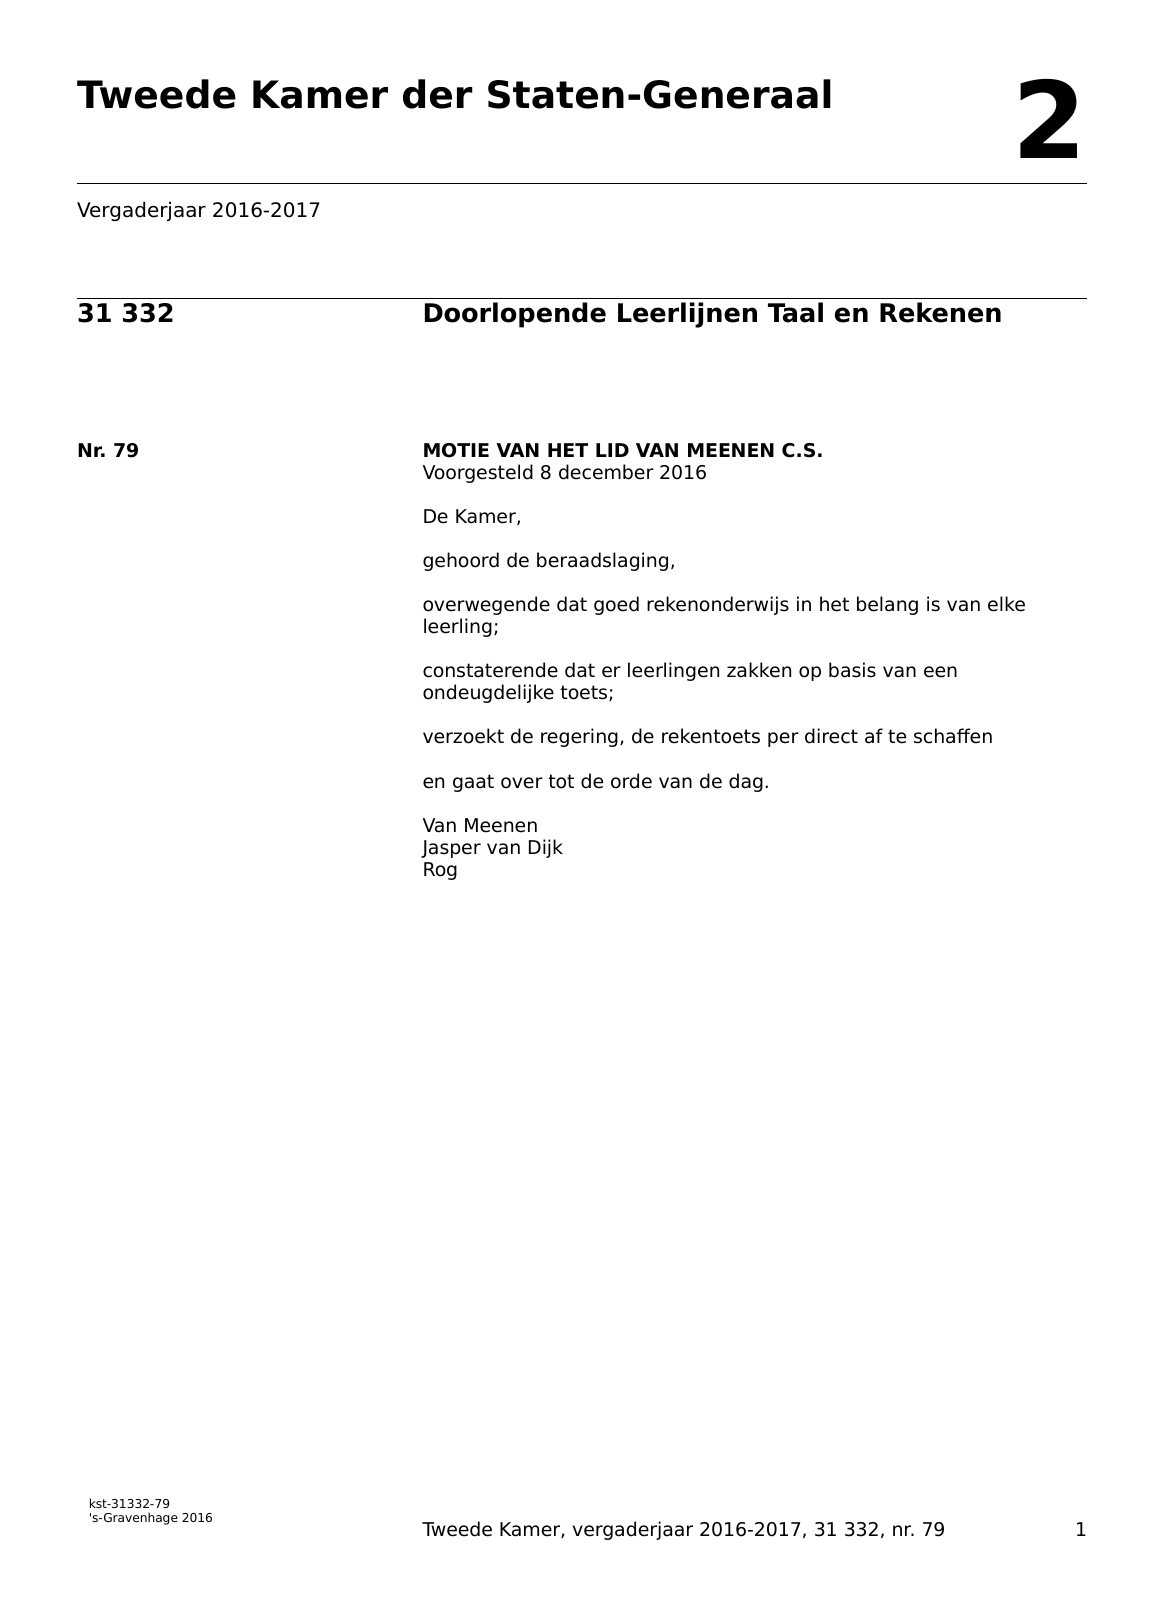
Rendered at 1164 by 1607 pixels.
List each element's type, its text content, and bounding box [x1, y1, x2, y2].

text De Kamer, [422, 506, 1087, 528]
table_cell Vergaderjaar 2016-2017 [77, 184, 1087, 298]
text kst-31332-79 [88, 1497, 323, 1511]
text Van Meenen [422, 815, 1087, 837]
text Rog [422, 859, 1087, 881]
table_header 2 [886, 59, 1087, 183]
text 's-Gravenhage 2016 [88, 1511, 323, 1525]
text en gaat over tot de orde van de dag. [422, 771, 1087, 793]
text constaterende dat er leerlingen zakken op basis van een ondeugdelijke toets; [422, 660, 1087, 704]
text Jasper van Dijk [422, 837, 1087, 859]
text verzoekt de regering, de rekentoets per direct af te schaffen [422, 726, 1087, 748]
text overwegende dat goed rekenonderwijs in het belang is van elke leerling; [422, 594, 1087, 638]
subtitle Nr. 79 MOTIE VAN HET LID VAN MEENEN C.S. [77, 440, 1087, 462]
text Voorgesteld 8 december 2016 [422, 462, 1087, 484]
subtitle 31 332 Doorlopende Leerlijnen Taal en Rekenen [77, 299, 1087, 329]
table_header Tweede Kamer der Staten-Generaal [77, 59, 886, 183]
text gehoord de beraadslaging, [422, 550, 1087, 572]
